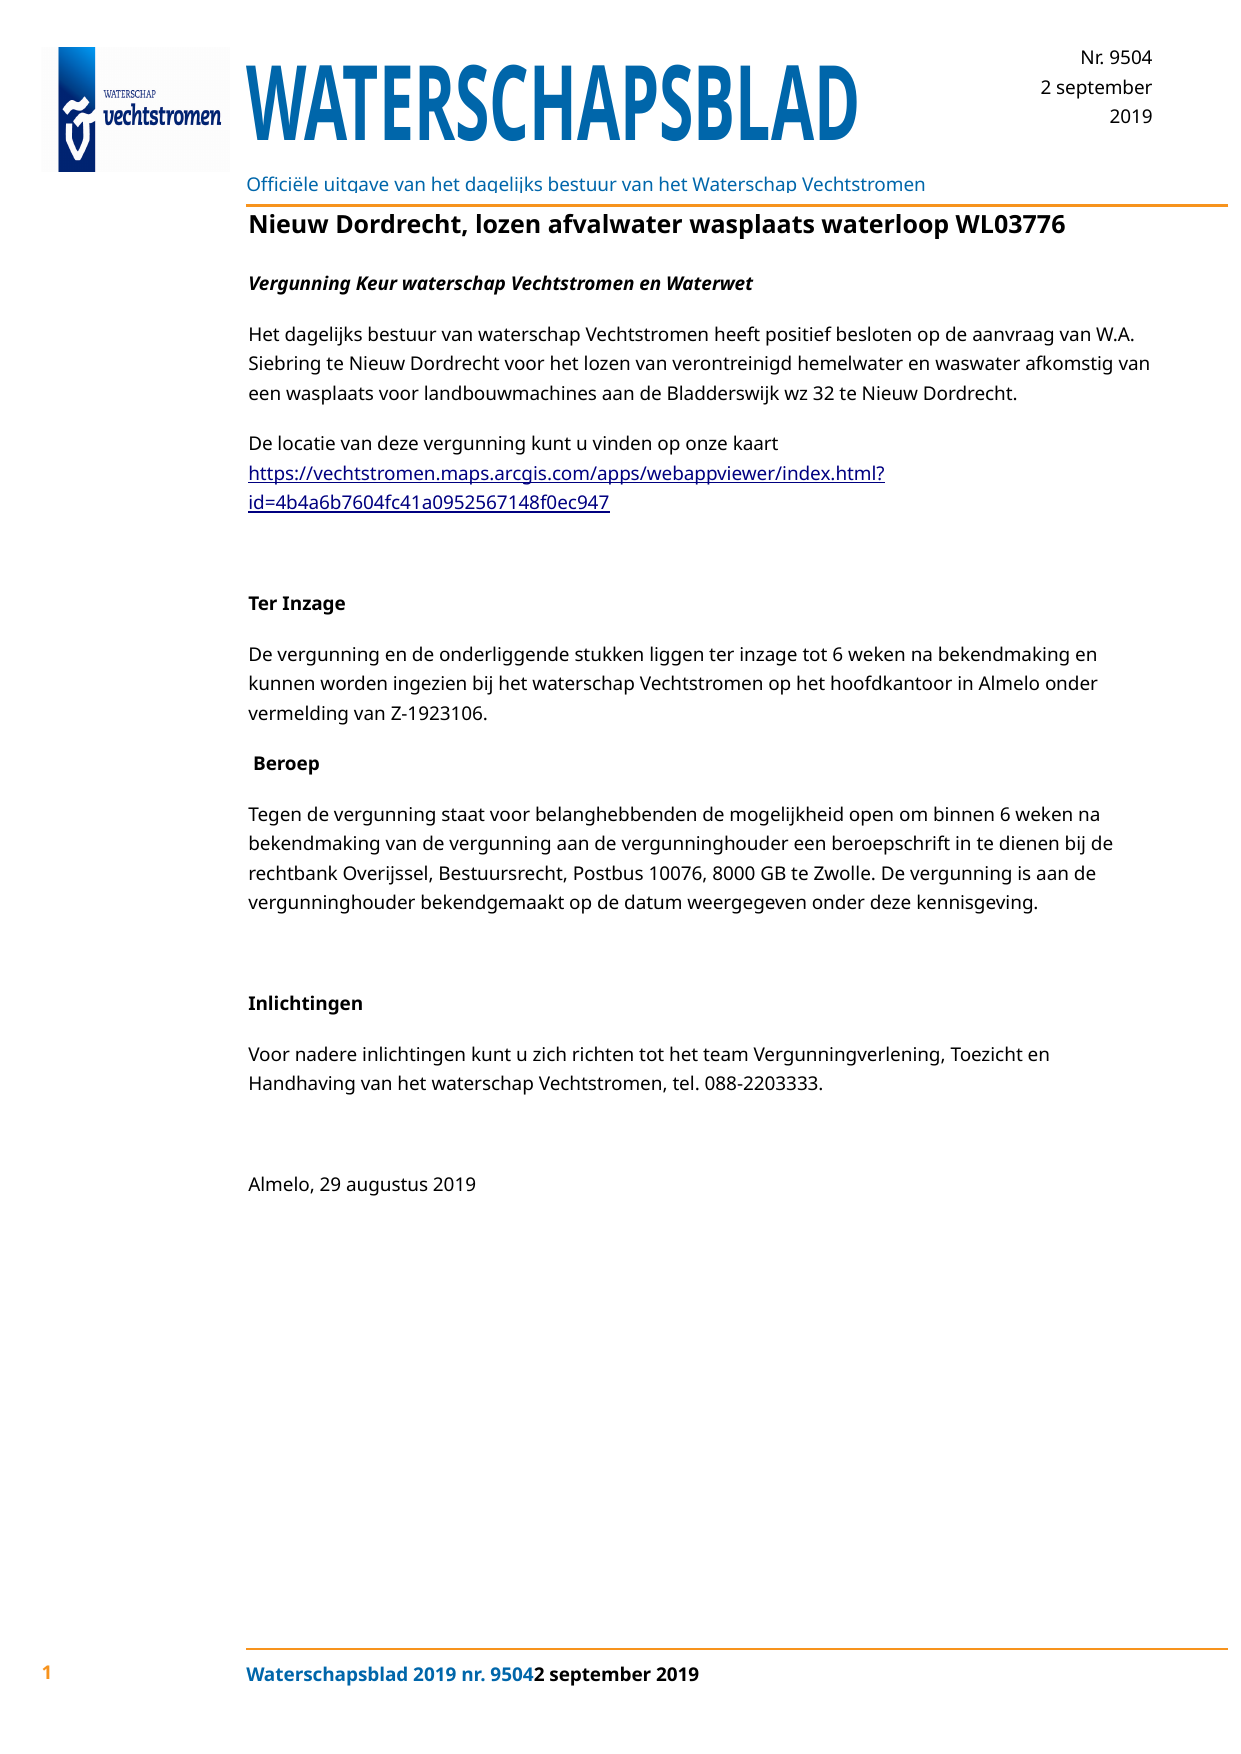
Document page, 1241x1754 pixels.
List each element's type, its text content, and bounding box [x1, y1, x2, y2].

picture [41, 47, 231, 172]
text Beroep [248, 750, 1152, 776]
text De vergunning en de onderliggende stukken liggen ter inzage tot 6 weken na bekendmaking en kunnen worden ingezien bij het waterschap Vechtstromen op het hoofdkantoor in Almelo onder vermelding van Z-1923106. [248, 641, 1152, 726]
text Voor nadere inlichtingen kunt u zich richten tot het team Vergunningverlening, Toezicht en Handhaving van het waterschap Vechtstromen, tel. 088-2203333. [248, 1041, 1152, 1096]
text Vergunning Keur waterschap Vechtstromen en Waterwet [248, 270, 1152, 296]
text Ter Inzage [248, 590, 1152, 616]
text Het dagelijks bestuur van waterschap Vechtstromen heeft positief besloten op de aanvraag van W.A. Siebring te Nieuw Dordrecht voor het lozen van verontreinigd hemelwater en waswater afkomstig van een wasplaats voor landbouwmachines aan de Bladderswijk wz 32 te Nieuw Dordrecht. [248, 321, 1152, 406]
text De locatie van deze vergunning kunt u vinden op onze kaart https://vechtstromen.maps.arcgis.com/apps/webappviewer/index.html?id=4b4a6b7604fc41a0952567148f0ec947 [248, 430, 1152, 515]
text Tegen de vergunning staat voor belanghebbenden de mogelijkheid open om binnen 6 weken na bekendmaking van de vergunning aan de vergunninghouder een beroepschrift in te dienen bij de rechtbank Overijssel, Bestuursrecht, Postbus 10076, 8000 GB te Zwolle. De vergunning is aan de vergunninghouder bekendgemaakt op de datum weergegeven onder deze kennisgeving. [248, 801, 1152, 915]
text Inlichtingen [248, 990, 1152, 1016]
text Nieuw Dordrecht, lozen afvalwater wasplaats waterloop WL03776 [248, 207, 1152, 241]
text Almelo, 29 augustus 2019 [248, 1171, 1152, 1197]
